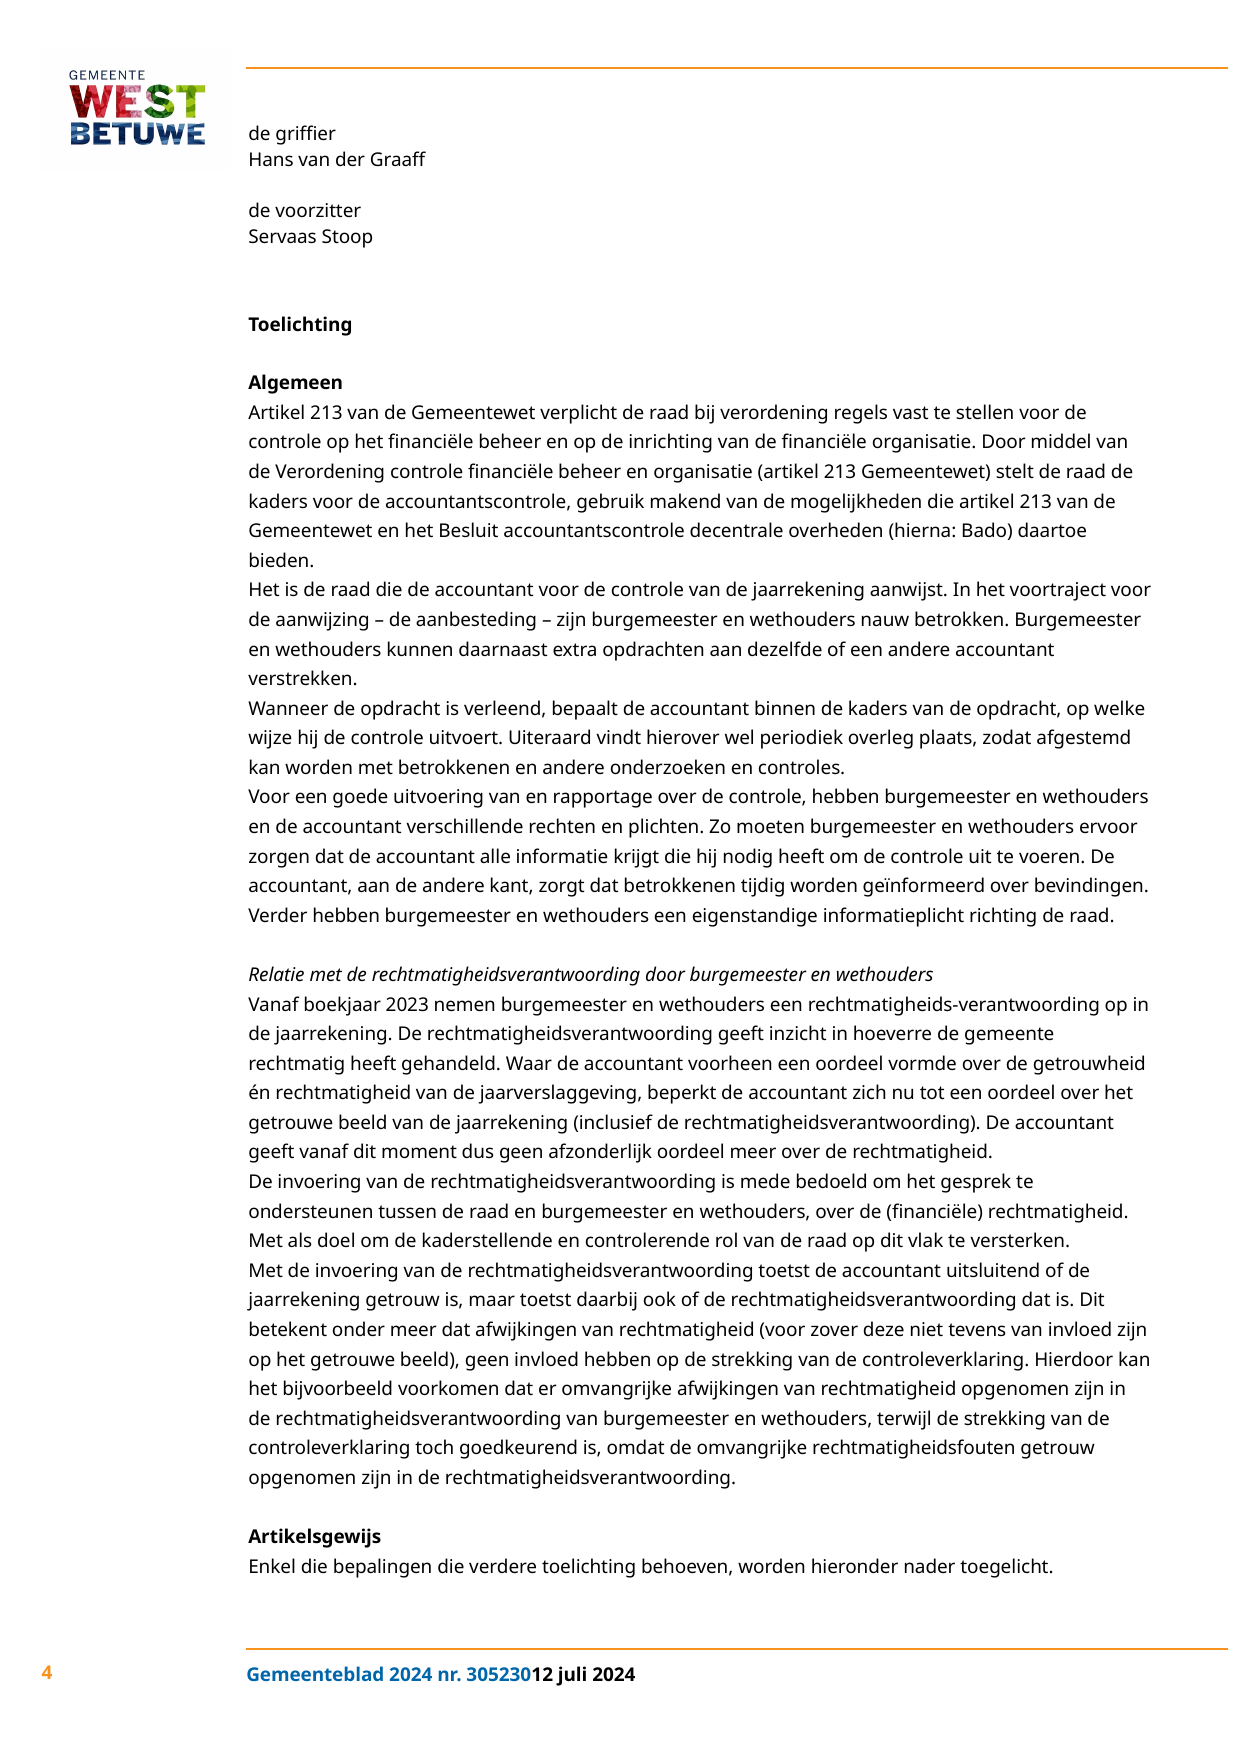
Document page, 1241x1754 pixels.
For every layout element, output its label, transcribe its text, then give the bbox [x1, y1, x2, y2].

text Voor een goede uitvoering van en rapportage over de controle, hebben burgemeester en wethouders en de accountant verschillende rechten en plichten. Zo moeten burgemeester en wethouders ervoor zorgen dat de accountant alle informatie krijgt die hij nodig heeft om de controle uit te voeren. De accountant, aan de andere kant, zorgt dat betrokkenen tijdig worden geïnformeerd over bevindingen. Verder hebben burgemeester en wethouders een eigenstandige informatieplicht richting de raad. [248, 784, 1152, 928]
text Servaas Stoop [248, 223, 1152, 249]
text Algemeen [248, 369, 1152, 395]
text Vanaf boekjaar 2023 nemen burgemeester en wethouders een rechtmatigheids-verantwoording op in de jaarrekening. De rechtmatigheidsverantwoording geeft inzicht in hoeverre de gemeente rechtmatig heeft gehandeld. Waar de accountant voorheen een oordeel vormde over de getrouwheid én rechtmatigheid van de jaarverslaggeving, beperkt de accountant zich nu tot een oordeel over het getrouwe beeld van de jaarrekening (inclusief de rechtmatigheidsverantwoording). De accountant geeft vanaf dit moment dus geen afzonderlijk oordeel meer over de rechtmatigheid. [248, 991, 1152, 1164]
text Hans van der Graaff [248, 146, 1152, 172]
text Relatie met de rechtmatigheidsverantwoording door burgemeester en wethouders [248, 961, 1152, 987]
picture [41, 47, 231, 172]
text Artikel 213 van de Gemeentewet verplicht de raad bij verordening regels vast te stellen voor de controle op het financiële beheer en op de inrichting van de financiële organisatie. Door middel van de Verordening controle financiële beheer en organisatie (artikel 213 Gemeentewet) stelt de raad de kaders voor de accountantscontrole, gebruik makend van de mogelijkheden die artikel 213 van de Gemeentewet en het Besluit accountantscontrole decentrale overheden (hierna: Bado) daartoe bieden. [248, 399, 1152, 573]
text Wanneer de opdracht is verleend, bepaalt de accountant binnen de kaders van de opdracht, op welke wijze hij de controle uitvoert. Uiteraard vindt hierover wel periodiek overleg plaats, zodat afgestemd kan worden met betrokkenen en andere onderzoeken en controles. [248, 695, 1152, 780]
text De invoering van de rechtmatigheidsverantwoording is mede bedoeld om het gesprek te ondersteunen tussen de raad en burgemeester en wethouders, over de (financiële) rechtmatigheid. Met als doel om de kaderstellende en controlerende rol van de raad op dit vlak te versterken. [248, 1168, 1152, 1253]
text Toelichting [248, 301, 1152, 340]
text de voorzitter [248, 198, 1152, 223]
text Artikelsgewijs [248, 1523, 1152, 1549]
text Het is de raad die de accountant voor de controle van de jaarrekening aanwijst. In het voortraject voor de aanwijzing – de aanbesteding – zijn burgemeester en wethouders nauw betrokken. Burgemeester en wethouders kunnen daarnaast extra opdrachten aan dezelfde of een andere accountant verstrekken. [248, 577, 1152, 691]
text Met de invoering van de rechtmatigheidsverantwoording toetst de accountant uitsluitend of de jaarrekening getrouw is, maar toetst daarbij ook of de rechtmatigheidsverantwoording dat is. Dit betekent onder meer dat afwijkingen van rechtmatigheid (voor zover deze niet tevens van invloed zijn op het getrouwe beeld), geen invloed hebben op de strekking van de controleverklaring. Hierdoor kan het bijvoorbeeld voorkomen dat er omvangrijke afwijkingen van rechtmatigheid opgenomen zijn in de rechtmatigheidsverantwoording van burgemeester en wethouders, terwijl de strekking van de controleverklaring toch goedkeurend is, omdat de omvangrijke rechtmatigheidsfouten getrouw opgenomen zijn in de rechtmatigheidsverantwoording. [248, 1257, 1152, 1490]
text Enkel die bepalingen die verdere toelichting behoeven, worden hieronder nader toegelicht. [248, 1553, 1152, 1578]
text de griffier [248, 121, 1152, 146]
